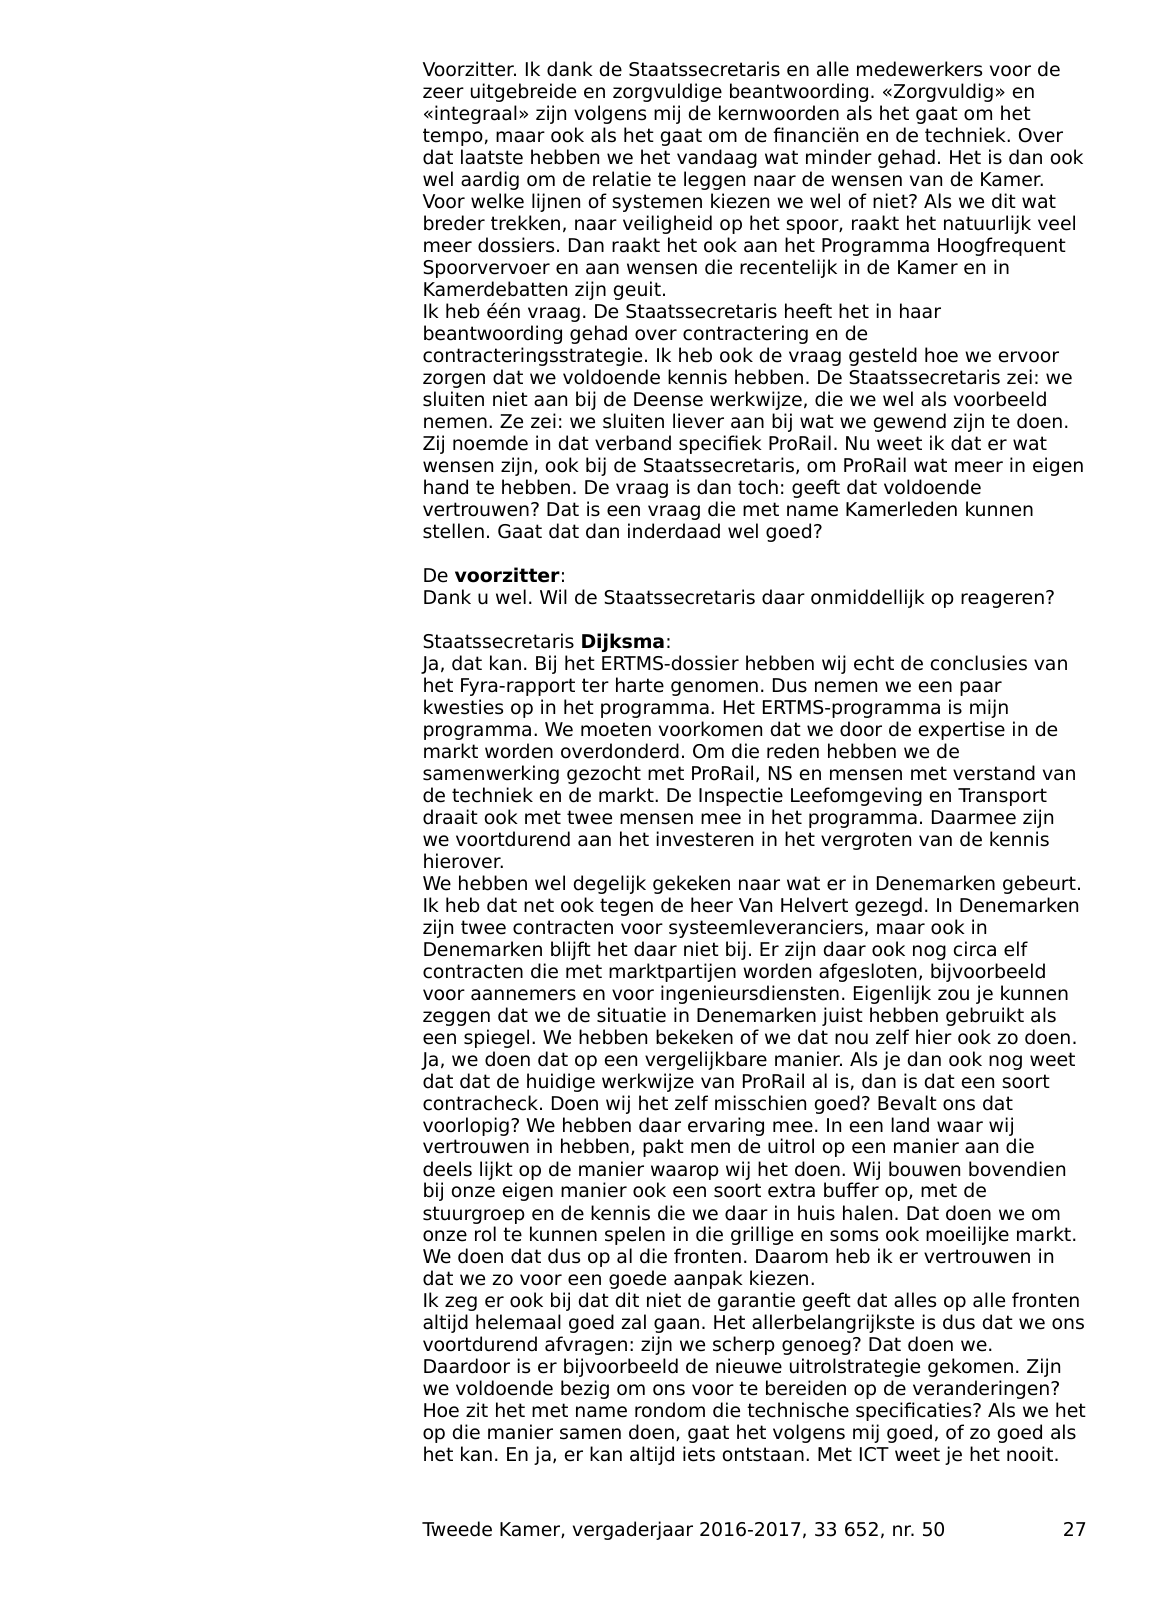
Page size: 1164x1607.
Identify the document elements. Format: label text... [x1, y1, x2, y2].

text Ik heb één vraag. De Staatssecretaris heeft het in haar beantwoording gehad over contractering en de contracteringsstrategie. Ik heb ook de vraag gesteld hoe we ervoor zorgen dat we voldoende kennis hebben. De Staatssecretaris zei: we sluiten niet aan bij de Deense werkwijze, die we wel als voorbeeld nemen. Ze zei: we sluiten liever aan bij wat we gewend zijn te doen. Zij noemde in dat verband specifiek ProRail. Nu weet ik dat er wat wensen zijn, ook bij de Staatssecretaris, om ProRail wat meer in eigen hand te hebben. De vraag is dan toch: geeft dat voldoende vertrouwen? Dat is een vraag die met name Kamerleden kunnen stellen. Gaat dat dan inderdaad wel goed? [422, 301, 1087, 543]
text Voorzitter. Ik dank de Staatssecretaris en alle medewerkers voor de zeer uitgebreide en zorgvuldige beantwoording. «Zorgvuldig» en «integraal» zijn volgens mij de kernwoorden als het gaat om het tempo, maar ook als het gaat om de financiën en de techniek. Over dat laatste hebben we het vandaag wat minder gehad. Het is dan ook wel aardig om de relatie te leggen naar de wensen van de Kamer. Voor welke lijnen of systemen kiezen we wel of niet? Als we dit wat breder trekken, naar veiligheid op het spoor, raakt het natuurlijk veel meer dossiers. Dan raakt het ook aan het Programma Hoogfrequent Spoorvervoer en aan wensen die recentelijk in de Kamer en in Kamerdebatten zijn geuit. [422, 59, 1087, 301]
text Dank u wel. Wil de Staatssecretaris daar onmiddellijk op reageren? [422, 587, 1087, 609]
text Ja, dat kan. Bij het ERTMS-dossier hebben wij echt de conclusies van het Fyra-rapport ter harte genomen. Dus nemen we een paar kwesties op in het programma. Het ERTMS-programma is mijn programma. We moeten voorkomen dat we door de expertise in de markt worden overdonderd. Om die reden hebben we de samenwerking gezocht met ProRail, NS en mensen met verstand van de techniek en de markt. De Inspectie Leefomgeving en Transport draait ook met twee mensen mee in het programma. Daarmee zijn we voortdurend aan het investeren in het vergroten van de kennis hierover. [422, 653, 1087, 873]
text Staatssecretaris Dijksma: [422, 631, 1087, 653]
text Ik zeg er ook bij dat dit niet de garantie geeft dat alles op alle fronten altijd helemaal goed zal gaan. Het allerbelangrijkste is dus dat we ons voortdurend afvragen: zijn we scherp genoeg? Dat doen we. Daardoor is er bijvoorbeeld de nieuwe uitrolstrategie gekomen. Zijn we voldoende bezig om ons voor te bereiden op de veranderingen? Hoe zit het met name rondom die technische specificaties? Als we het op die manier samen doen, gaat het volgens mij goed, of zo goed als het kan. En ja, er kan altijd iets ontstaan. Met ICT weet je het nooit. [422, 1290, 1087, 1466]
text De voorzitter: [422, 565, 1087, 587]
text We hebben wel degelijk gekeken naar wat er in Denemarken gebeurt. Ik heb dat net ook tegen de heer Van Helvert gezegd. In Denemarken zijn twee contracten voor systeemleveranciers, maar ook in Denemarken blijft het daar niet bij. Er zijn daar ook nog circa elf contracten die met marktpartijen worden afgesloten, bijvoorbeeld voor aannemers en voor ingenieursdiensten. Eigenlijk zou je kunnen zeggen dat we de situatie in Denemarken juist hebben gebruikt als een spiegel. We hebben bekeken of we dat nou zelf hier ook zo doen. Ja, we doen dat op een vergelijkbare manier. Als je dan ook nog weet dat dat de huidige werkwijze van ProRail al is, dan is dat een soort contracheck. Doen wij het zelf misschien goed? Bevalt ons dat voorlopig? We hebben daar ervaring mee. In een land waar wij vertrouwen in hebben, pakt men de uitrol op een manier aan die deels lijkt op de manier waarop wij het doen. Wij bouwen bovendien bij onze eigen manier ook een soort extra buffer op, met de stuurgroep en de kennis die we daar in huis halen. Dat doen we om onze rol te kunnen spelen in die grillige en soms ook moeilijke markt. We doen dat dus op al die fronten. Daarom heb ik er vertrouwen in dat we zo voor een goede aanpak kiezen. [422, 873, 1087, 1290]
